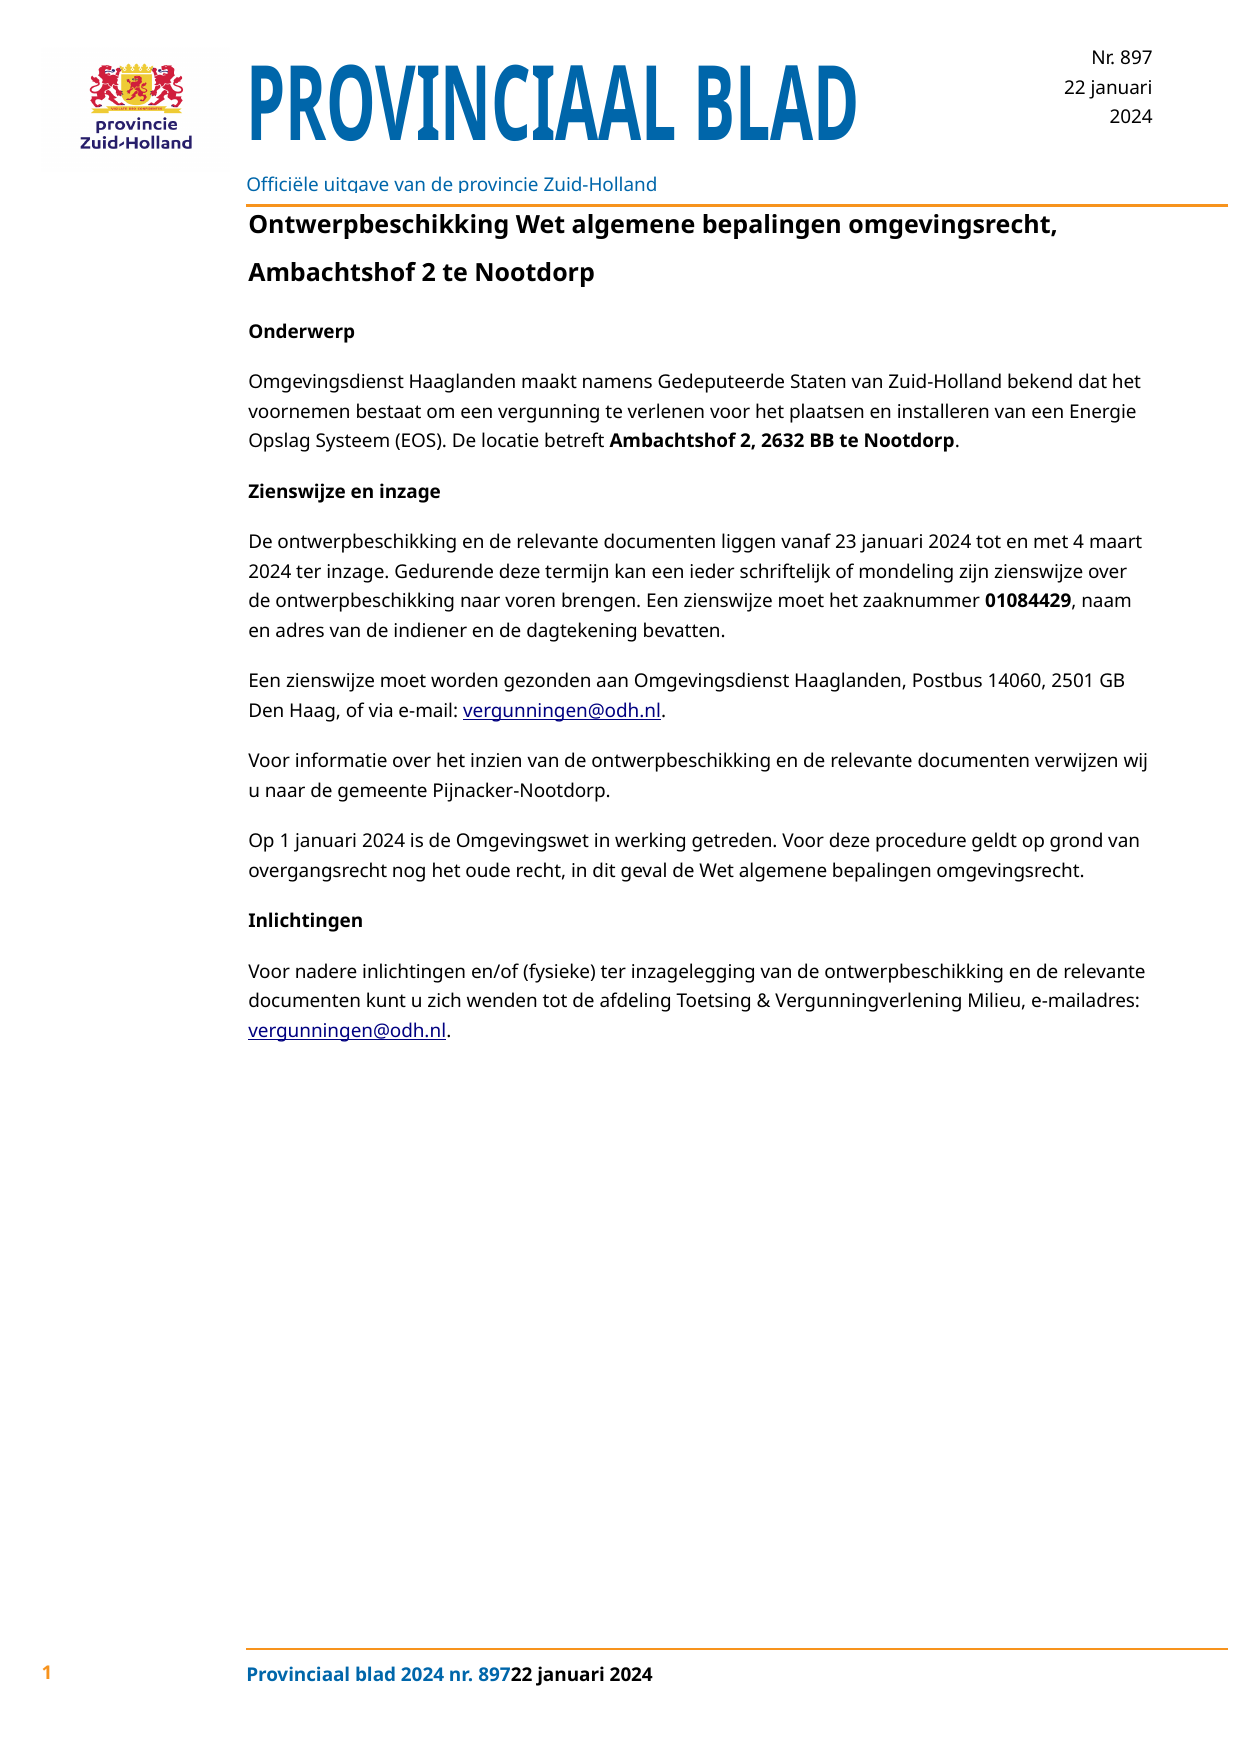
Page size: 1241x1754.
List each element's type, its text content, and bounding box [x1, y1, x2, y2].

picture [41, 47, 231, 172]
text Voor informatie over het inzien van de ontwerpbeschikking en de relevante documenten verwijzen wij u naar de gemeente Pijnacker-Nootdorp. [248, 747, 1152, 803]
text Ontwerpbeschikking Wet algemene bepalingen omgevingsrecht, Ambachtshof 2 te Nootdorp [248, 207, 1152, 288]
text Onderwerp [248, 318, 1152, 344]
text Inlichtingen [248, 907, 1152, 933]
text De ontwerpbeschikking en de relevante documenten liggen vanaf 23 januari 2024 tot en met 4 maart 2024 ter inzage. Gedurende deze termijn kan een ieder schriftelijk of mondeling zijn zienswijze over de ontwerpbeschikking naar voren brengen. Een zienswijze moet het zaaknummer 01084429, naam en adres van de indiener en de dagtekening bevatten. [248, 528, 1152, 643]
text Een zienswijze moet worden gezonden aan Omgevingsdienst Haaglanden, Postbus 14060, 2501 GB Den Haag, of via e-mail: vergunningen@odh.nl. [248, 667, 1152, 723]
text Zienswijze en inzage [248, 478, 1152, 504]
text Voor nadere inlichtingen en/of (fysieke) ter inzagelegging van de ontwerpbeschikking en de relevante documenten kunt u zich wenden tot de afdeling Toetsing & Vergunningverlening Milieu, e-mailadres: vergunningen@odh.nl. [248, 958, 1152, 1043]
text Op 1 januari 2024 is de Omgevingswet in werking getreden. Voor deze procedure geldt op grond van overgangsrecht nog het oude recht, in dit geval de Wet algemene bepalingen omgevingsrecht. [248, 827, 1152, 883]
text Omgevingsdienst Haaglanden maakt namens Gedeputeerde Staten van Zuid-Holland bekend dat het voornemen bestaat om een vergunning te verlenen voor het plaatsen en installeren van een Energie Opslag Systeem (EOS). De locatie betreft Ambachtshof 2, 2632 BB te Nootdorp. [248, 368, 1152, 453]
